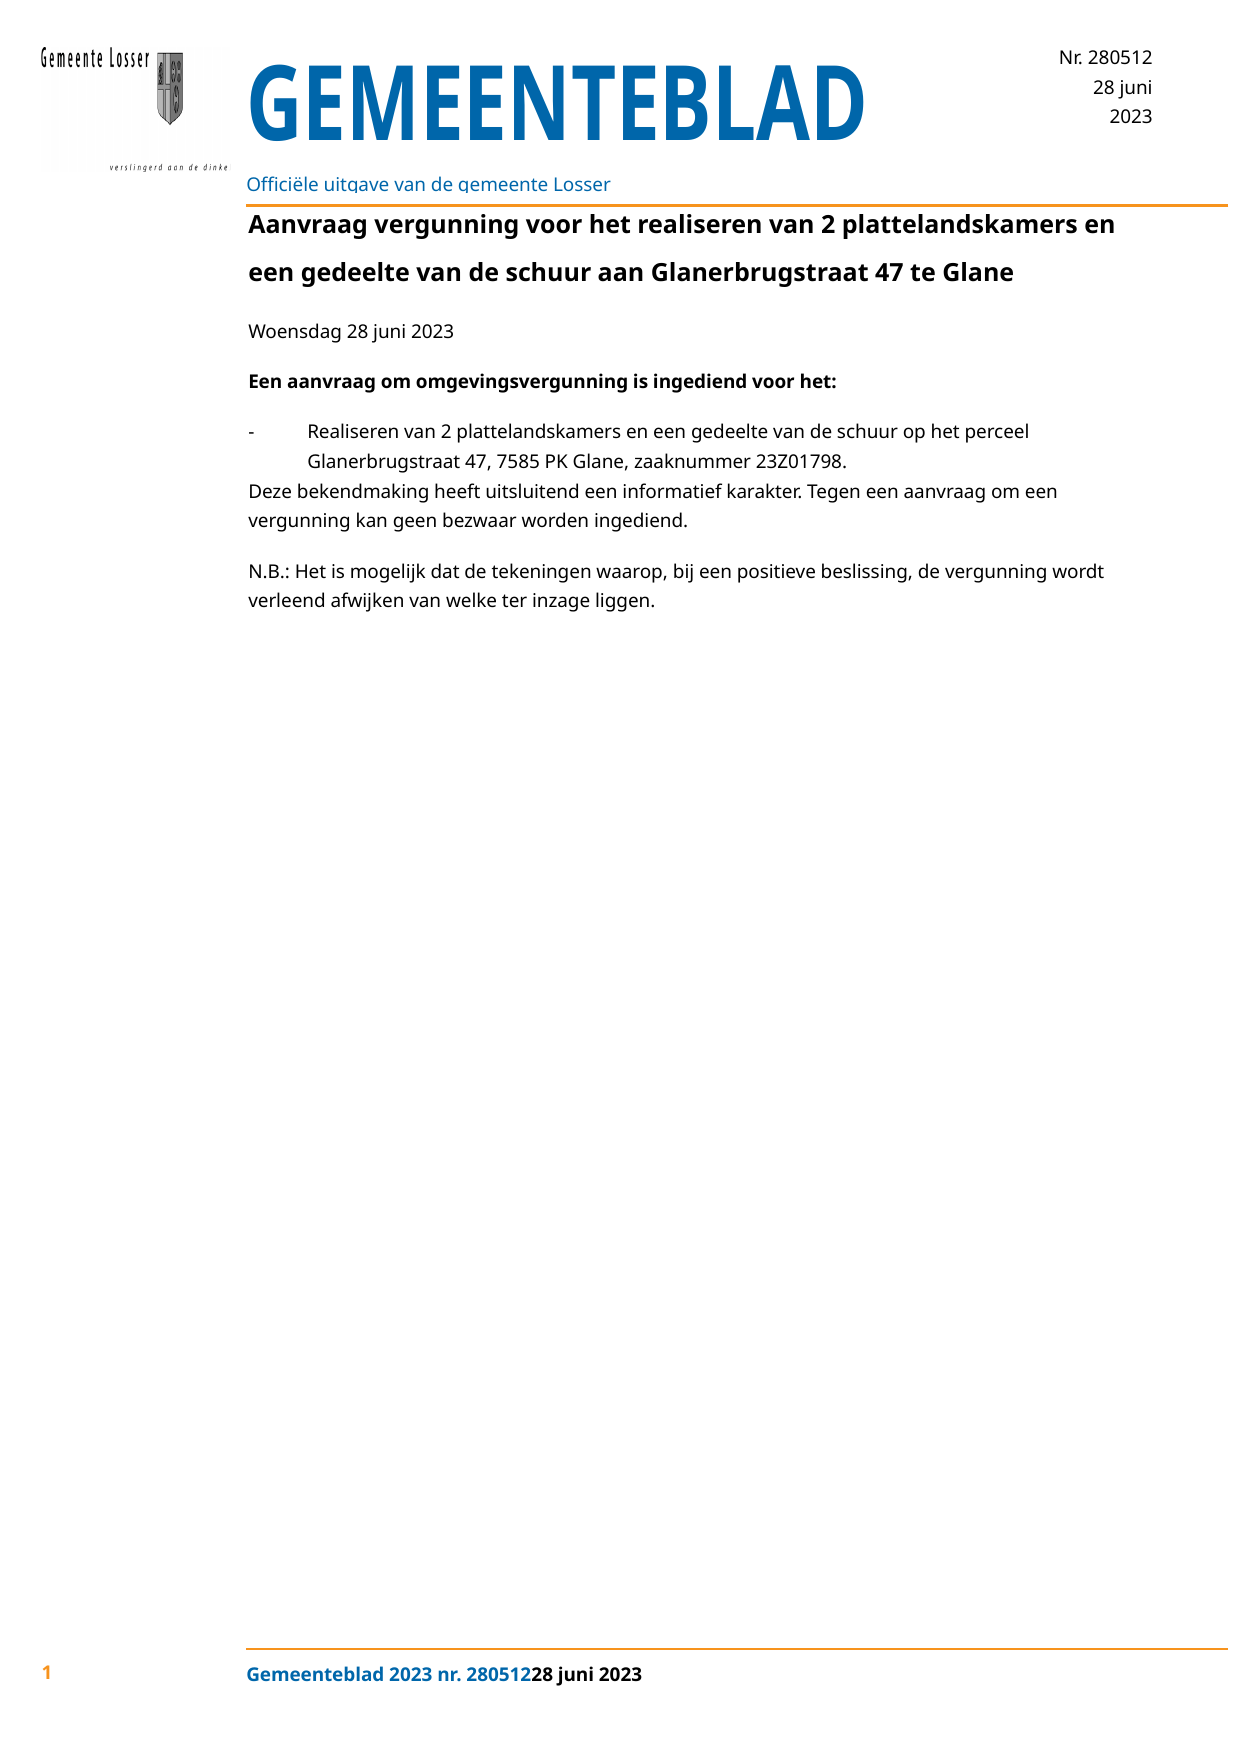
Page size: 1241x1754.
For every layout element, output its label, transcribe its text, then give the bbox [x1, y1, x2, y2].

text Aanvraag vergunning voor het realiseren van 2 plattelandskamers en een gedeelte van de schuur aan Glanerbrugstraat 47 te Glane [248, 207, 1152, 288]
text Deze bekendmaking heeft uitsluitend een informatief karakter. Tegen een aanvraag om een vergunning kan geen bezwaar worden ingediend. [248, 478, 1152, 533]
text N.B.: Het is mogelijk dat de tekeningen waarop, bij een positieve beslissing, de vergunning wordt verleend afwijken van welke ter inzage liggen. [248, 558, 1152, 613]
picture [41, 47, 231, 172]
text Woensdag 28 juni 2023 [248, 318, 1152, 344]
text Een aanvraag om omgevingsvergunning is ingediend voor het: [248, 368, 1152, 394]
list Realiseren van 2 plattelandskamers en een gedeelte van de schuur op het perceel Glanerbrugstraat 47, 7585 PK Glane, zaaknummer 23Z01798. [248, 419, 1152, 474]
